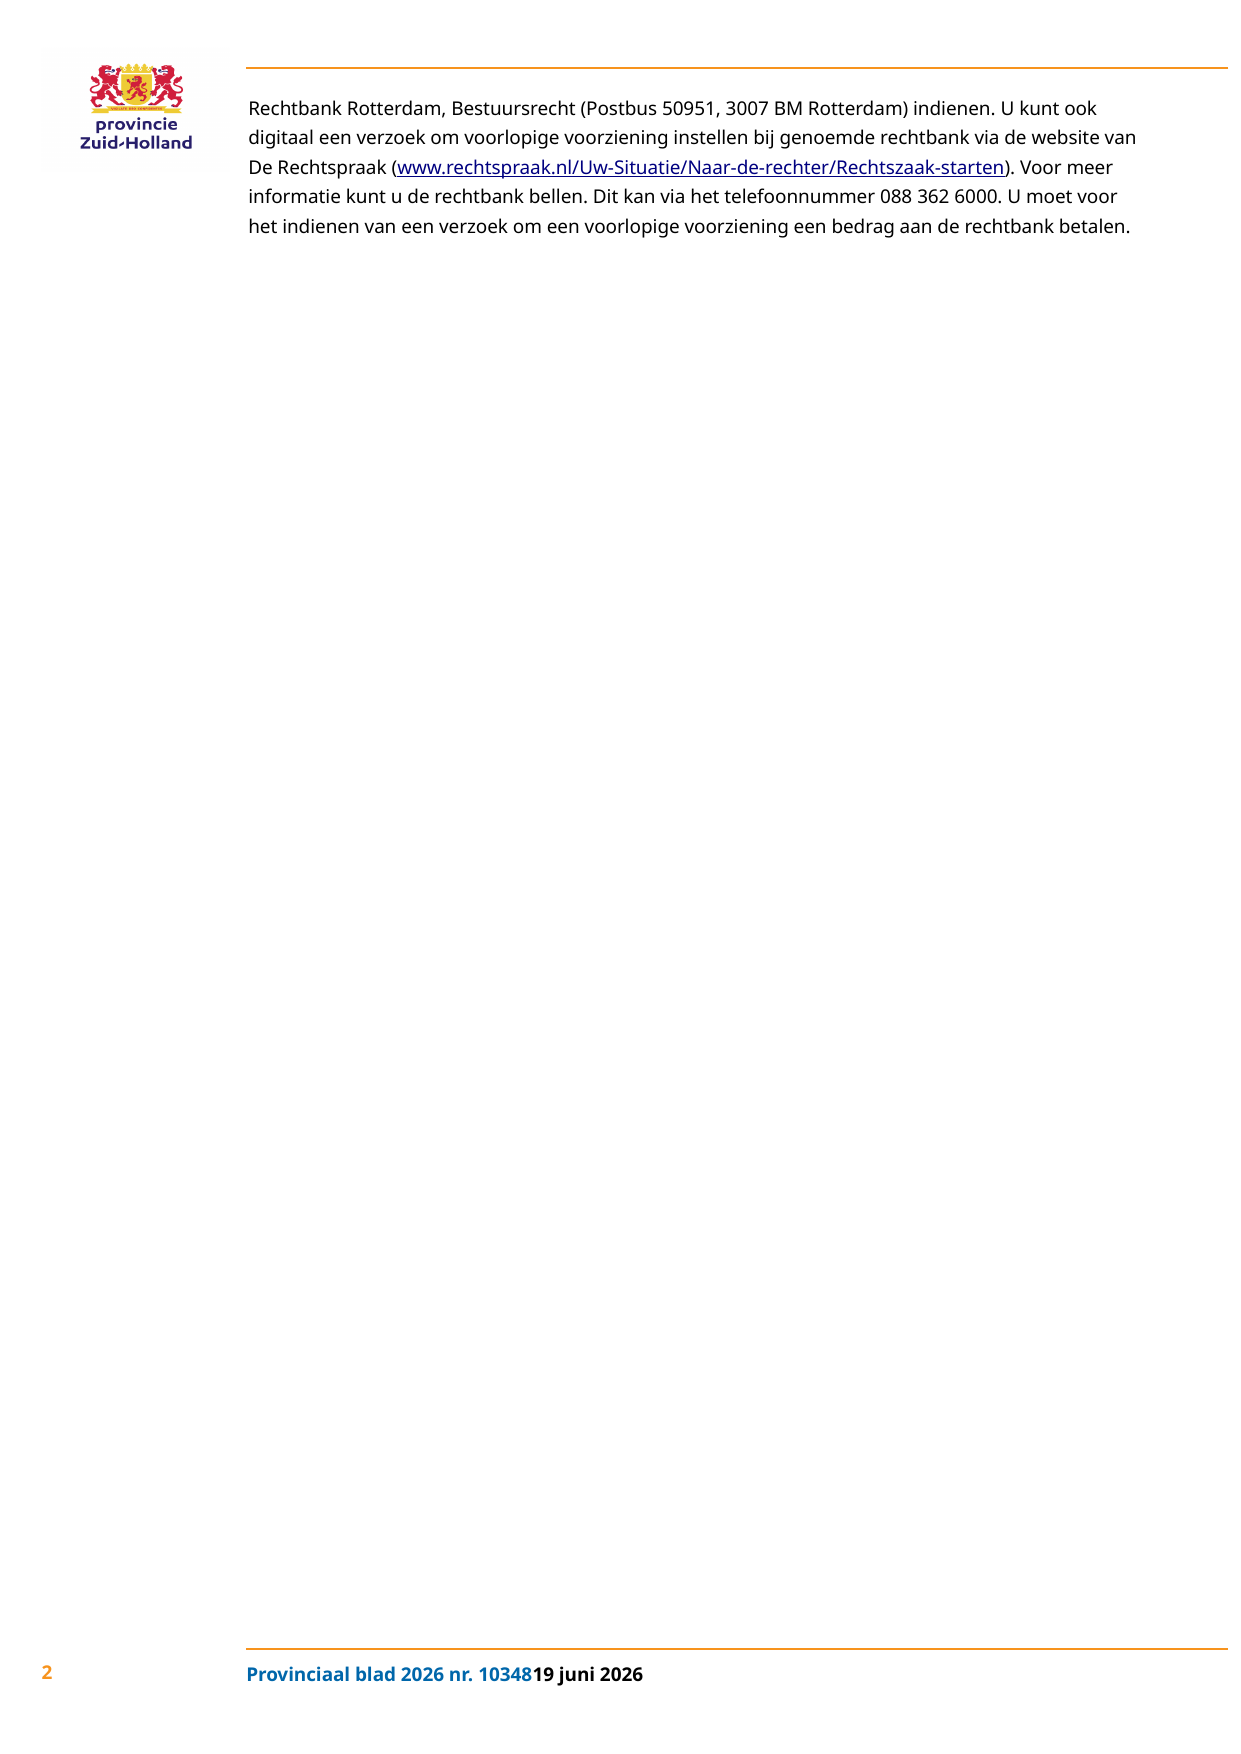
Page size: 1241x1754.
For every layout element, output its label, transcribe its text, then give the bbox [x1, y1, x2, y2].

text Rechtbank Rotterdam, Bestuursrecht (Postbus 50951, 3007 BM Rotterdam) indienen. U kunt ook digitaal een verzoek om voorlopige voorziening instellen bij genoemde rechtbank via de website van De Rechtspraak (www.rechtspraak.nl/Uw-Situatie/Naar-de-rechter/Rechtszaak-starten). Voor meer informatie kunt u de rechtbank bellen. Dit kan via het telefoonnummer 088 362 6000. U moet voor het indienen van een verzoek om een voorlopige voorziening een bedrag aan de rechtbank betalen. [248, 95, 1152, 239]
picture [41, 47, 231, 172]
